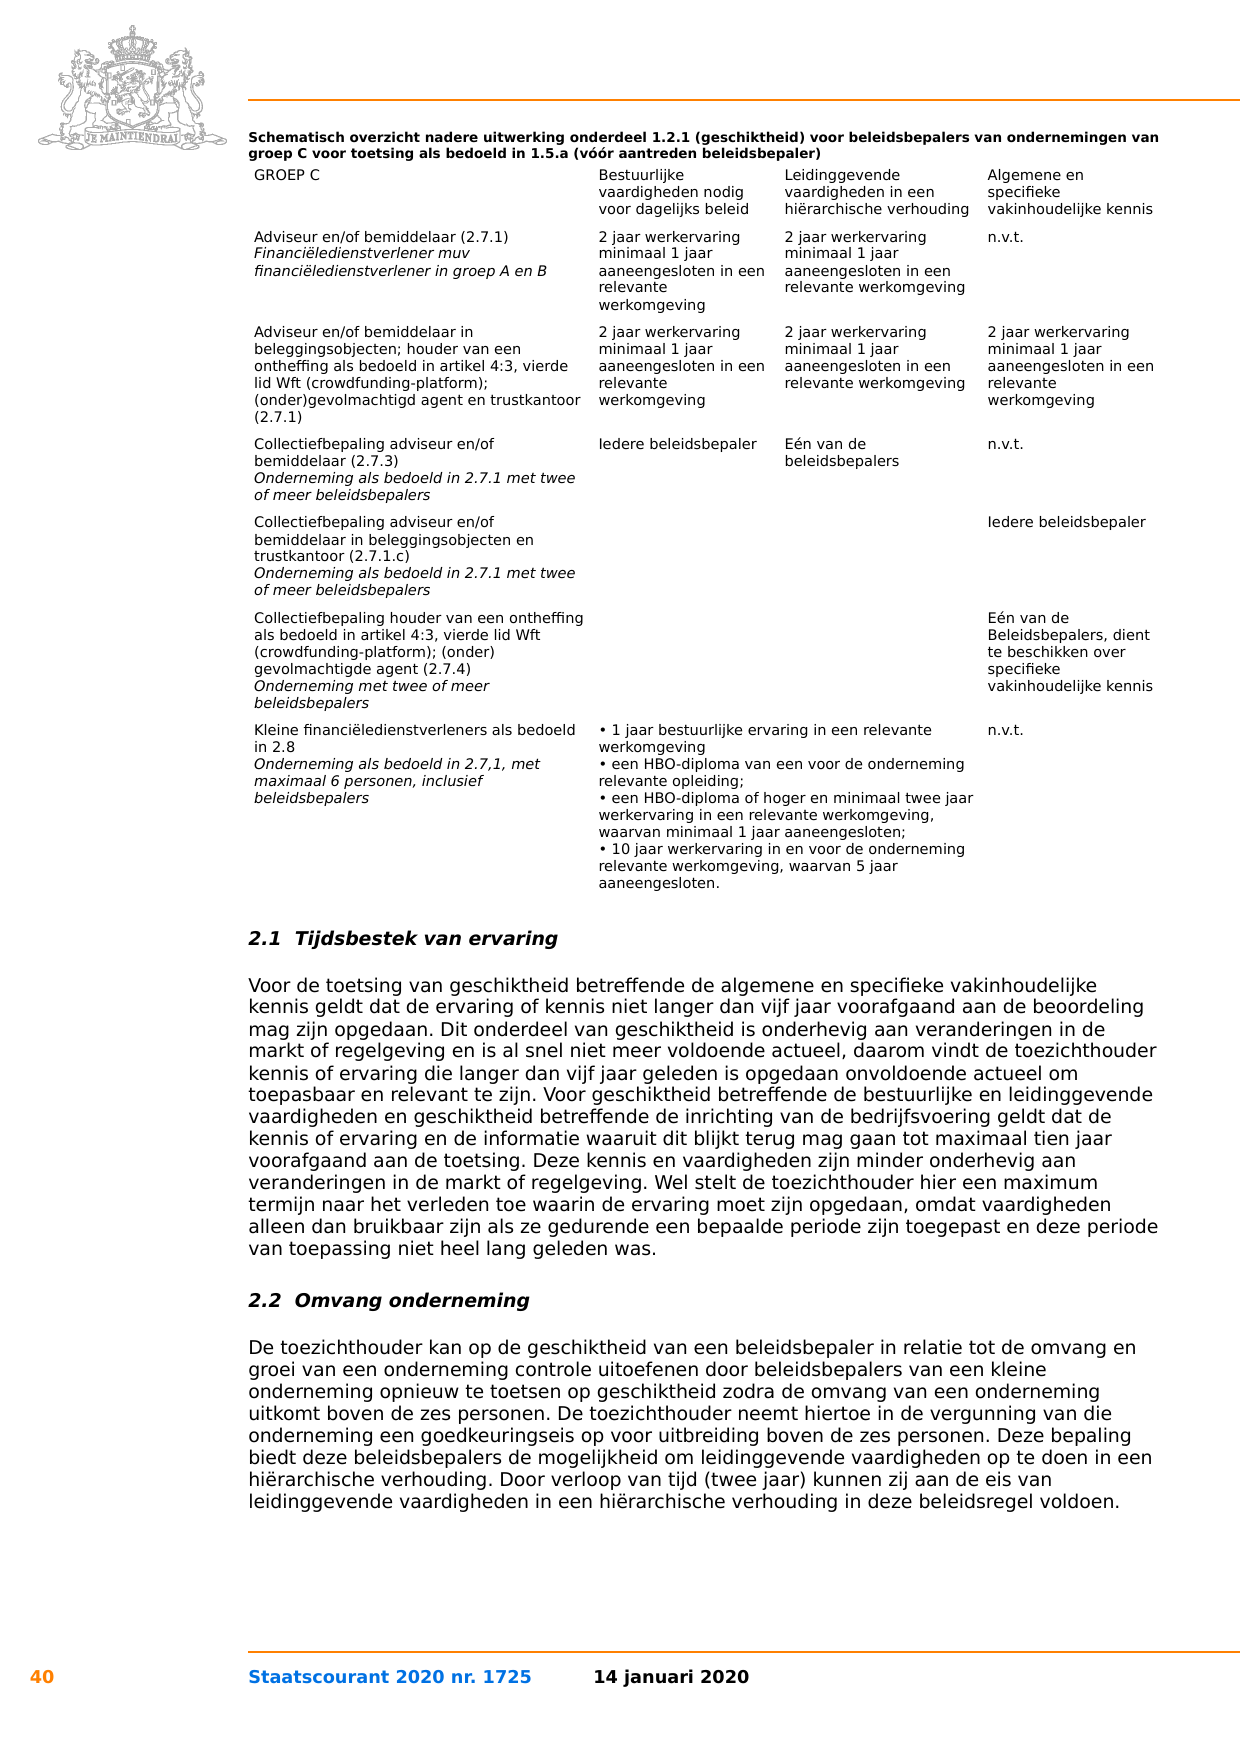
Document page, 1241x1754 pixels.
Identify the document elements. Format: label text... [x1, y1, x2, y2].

table_cell Iedere beleidsbepaler [982, 510, 1163, 604]
text Voor de toetsing van geschiktheid betreffende de algemene en specifieke vakinhoudelijke kennis geldt dat de ervaring of kennis niet langer dan vijf jaar voorafgaand aan de beoordeling mag zijn opgedaan. Dit onderdeel van geschiktheid is onderhevig aan veranderingen in de markt of regelgeving en is al snel niet meer voldoende actueel, daarom vindt de toezichthouder kennis of ervaring die langer dan vijf jaar geleden is opgedaan onvoldoende actueel om toepasbaar en relevant te zijn. Voor geschiktheid betreffende de bestuurlijke en leidinggevende vaardigheden en geschiktheid betreffende de inrichting van de bedrijfsvoering geldt dat de kennis of ervaring en de informatie waaruit dit blijkt terug mag gaan tot maximaal tien jaar voorafgaand aan de toetsing. Deze kennis en vaardigheden zijn minder onderhevig aan veranderingen in de markt of regelgeving. Wel stelt de toezichthouder hier een maximum termijn naar het verleden toe waarin de ervaring moet zijn opgedaan, omdat vaardigheden alleen dan bruikbaar zijn als ze gedurende een bepaalde periode zijn toegepast en deze periode van toepassing niet heel lang geleden was. [248, 974, 1163, 1260]
table_cell n.v.t. [982, 431, 1163, 509]
table_cell 2 jaar werkervaring minimaal 1 jaar aaneengesloten in een relevante werkomgeving [593, 319, 778, 430]
table_cell n.v.t. [982, 717, 1163, 896]
table_cell Bestuurlijke vaardigheden nodig voor dagelijks beleid [593, 163, 778, 223]
table_cell Eén van de Beleidsbepalers, dient te beschikken over specifieke vakinhoudelijke kennis [982, 605, 1163, 716]
table_cell Collectiefbepaling houder van een ontheffing als bedoeld in artikel 4:3, vierde lid Wft (crowdfunding-platform); (onder) gevolmachtigde agent (2.7.4) Onderneming met twee of meer beleidsbepalers [249, 605, 592, 716]
table_cell Algemene en specifieke vakinhoudelijke kennis [982, 163, 1163, 223]
table_cell n.v.t. [982, 224, 1163, 318]
table_cell • 1 jaar bestuurlijke ervaring in een relevante werkomgeving • een HBO-diploma van een voor de onderneming relevante opleiding; • een HBO-diploma of hoger en minimaal twee jaar werkervaring in een relevante werkomgeving, waarvan minimaal 1 jaar aaneengesloten; • 10 jaar werkervaring in en voor de onderneming relevante werkomgeving, waarvan 5 jaar aaneengesloten. [593, 717, 981, 896]
table_cell 2 jaar werkervaring minimaal 1 jaar aaneengesloten in een relevante werkomgeving [779, 319, 981, 430]
table_cell Eén van de beleidsbepalers [779, 431, 981, 716]
table_cell Collectiefbepaling adviseur en/of bemiddelaar in beleggingsobjecten en trustkantoor (2.7.1.c) Onderneming als bedoeld in 2.7.1 met twee of meer beleidsbepalers [249, 510, 592, 604]
table_cell Leidinggevende vaardigheden in een hiërarchische verhouding [779, 163, 981, 223]
table_cell GROEP C [249, 163, 592, 223]
table_cell 2 jaar werkervaring minimaal 1 jaar aaneengesloten in een relevante werkomgeving [982, 319, 1163, 430]
subtitle 2.2 Omvang onderneming [248, 1290, 1163, 1312]
table_cell Kleine financiëledienstverleners als bedoeld in 2.8 Onderneming als bedoeld in 2.7,1, met maximaal 6 personen, inclusief beleidsbepalers [249, 717, 592, 896]
table_cell Adviseur en/of bemiddelaar in beleggingsobjecten; houder van een ontheffing als bedoeld in artikel 4:3, vierde lid Wft (crowdfunding-platform); (onder)gevolmachtigd agent en trustkantoor (2.7.1) [249, 319, 592, 430]
table_cell 2 jaar werkervaring minimaal 1 jaar aaneengesloten in een relevante werkomgeving [779, 224, 981, 318]
table_cell 2 jaar werkervaring minimaal 1 jaar aaneengesloten in een relevante werkomgeving [593, 224, 778, 318]
table_header Schematisch overzicht nadere uitwerking onderdeel 1.2.1 (geschiktheid) voor beleidsbepalers van ondernemingen van groep C voor toetsing als bedoeld in 1.5.a (vóór aantreden beleidsbepaler) [248, 130, 1163, 161]
subtitle 2.1 Tijdsbestek van ervaring [248, 927, 1163, 949]
table_cell Collectiefbepaling adviseur en/of bemiddelaar (2.7.3) Onderneming als bedoeld in 2.7.1 met twee of meer beleidsbepalers [249, 431, 592, 509]
picture [38, 25, 227, 150]
table_cell Adviseur en/of bemiddelaar (2.7.1) Financiëledienstverlener muv financiëledienstverlener in groep A en B [249, 224, 592, 318]
text De toezichthouder kan op de geschiktheid van een beleidsbepaler in relatie tot de omvang en groei van een onderneming controle uitoefenen door beleidsbepalers van een kleine onderneming opnieuw te toetsen op geschiktheid zodra de omvang van een onderneming uitkomt boven de zes personen. De toezichthouder neemt hiertoe in de vergunning van die onderneming een goedkeuringseis op voor uitbreiding boven de zes personen. Deze bepaling biedt deze beleidsbepalers de mogelijkheid om leidinggevende vaardigheden op te doen in een hiërarchische verhouding. Door verloop van tijd (twee jaar) kunnen zij aan de eis van leidinggevende vaardigheden in een hiërarchische verhouding in deze beleidsregel voldoen. [248, 1337, 1163, 1513]
table_cell Iedere beleidsbepaler [593, 431, 778, 716]
